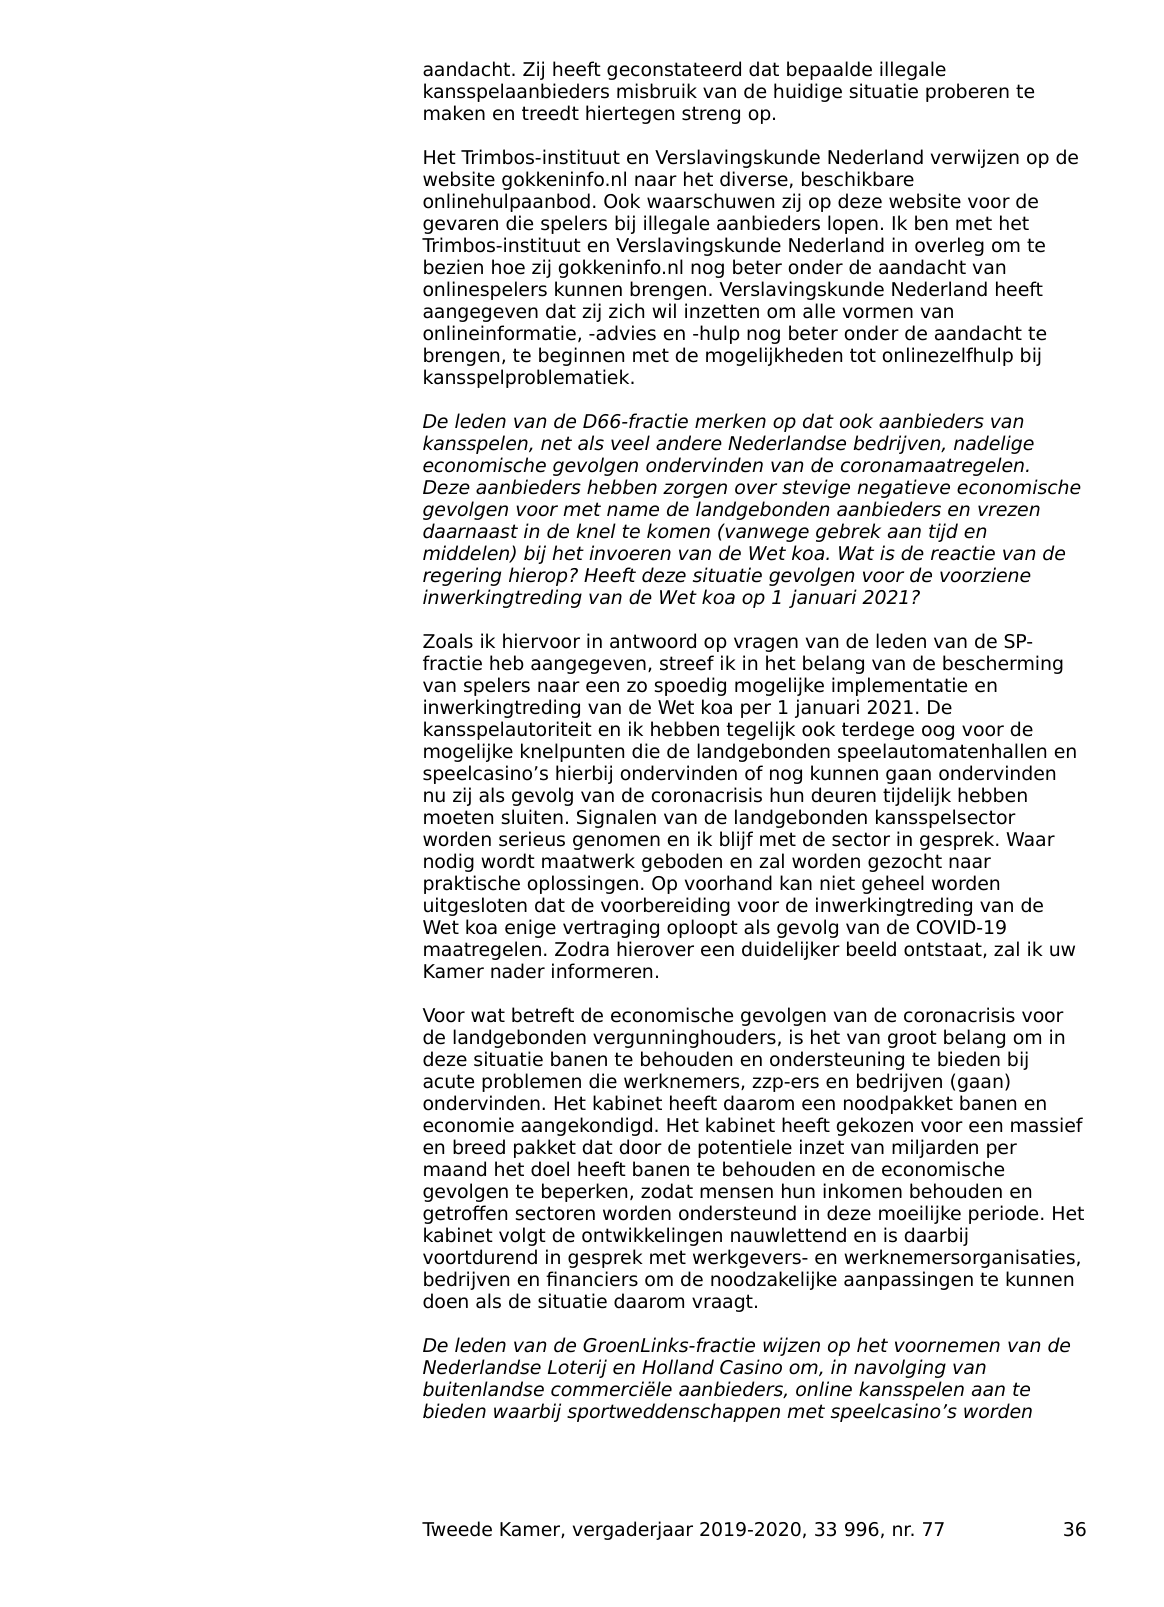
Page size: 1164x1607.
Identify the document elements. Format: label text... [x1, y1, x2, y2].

text Voor wat betreft de economische gevolgen van de coronacrisis voor de landgebonden vergunninghouders, is het van groot belang om in deze situatie banen te behouden en ondersteuning te bieden bij acute problemen die werknemers, zzp-ers en bedrijven (gaan) ondervinden. Het kabinet heeft daarom een noodpakket banen en economie aangekondigd. Het kabinet heeft gekozen voor een massief en breed pakket dat door de potentiele inzet van miljarden per maand het doel heeft banen te behouden en de economische gevolgen te beperken, zodat mensen hun inkomen behouden en getroffen sectoren worden ondersteund in deze moeilijke periode. Het kabinet volgt de ontwikkelingen nauwlettend en is daarbij voortdurend in gesprek met werkgevers- en werknemersorganisaties, bedrijven en financiers om de noodzakelijke aanpassingen te kunnen doen als de situatie daarom vraagt. [422, 1005, 1087, 1313]
text De leden van de D66-fractie merken op dat ook aanbieders van kansspelen, net als veel andere Nederlandse bedrijven, nadelige economische gevolgen ondervinden van de coronamaatregelen. Deze aanbieders hebben zorgen over stevige negatieve economische gevolgen voor met name de landgebonden aanbieders en vrezen daarnaast in de knel te komen (vanwege gebrek aan tijd en middelen) bij het invoeren van de Wet koa. Wat is de reactie van de regering hierop? Heeft deze situatie gevolgen voor de voorziene inwerkingtreding van de Wet koa op 1 januari 2021? [422, 411, 1087, 609]
text Het Trimbos-instituut en Verslavingskunde Nederland verwijzen op de website gokkeninfo.nl naar het diverse, beschikbare onlinehulpaanbod. Ook waarschuwen zij op deze website voor de gevaren die spelers bij illegale aanbieders lopen. Ik ben met het Trimbos-instituut en Verslavingskunde Nederland in overleg om te bezien hoe zij gokkeninfo.nl nog beter onder de aandacht van onlinespelers kunnen brengen. Verslavingskunde Nederland heeft aangegeven dat zij zich wil inzetten om alle vormen van onlineinformatie, -advies en -hulp nog beter onder de aandacht te brengen, te beginnen met de mogelijkheden tot onlinezelfhulp bij kansspelproblematiek. [422, 147, 1087, 389]
text De leden van de GroenLinks-fractie wijzen op het voornemen van de Nederlandse Loterij en Holland Casino om, in navolging van buitenlandse commerciële aanbieders, online kansspelen aan te bieden waarbij sportweddenschappen met speelcasino’s worden [422, 1335, 1087, 1423]
text Zoals ik hiervoor in antwoord op vragen van de leden van de SP-fractie heb aangegeven, streef ik in het belang van de bescherming van spelers naar een zo spoedig mogelijke implementatie en inwerkingtreding van de Wet koa per 1 januari 2021. De kansspelautoriteit en ik hebben tegelijk ook terdege oog voor de mogelijke knelpunten die de landgebonden speelautomatenhallen en speelcasino’s hierbij ondervinden of nog kunnen gaan ondervinden nu zij als gevolg van de coronacrisis hun deuren tijdelijk hebben moeten sluiten. Signalen van de landgebonden kansspelsector worden serieus genomen en ik blijf met de sector in gesprek. Waar nodig wordt maatwerk geboden en zal worden gezocht naar praktische oplossingen. Op voorhand kan niet geheel worden uitgesloten dat de voorbereiding voor de inwerkingtreding van de Wet koa enige vertraging oploopt als gevolg van de COVID-19 maatregelen. Zodra hierover een duidelijker beeld ontstaat, zal ik uw Kamer nader informeren. [422, 631, 1087, 983]
text aandacht. Zij heeft geconstateerd dat bepaalde illegale kansspelaanbieders misbruik van de huidige situatie proberen te maken en treedt hiertegen streng op. [422, 59, 1087, 125]
